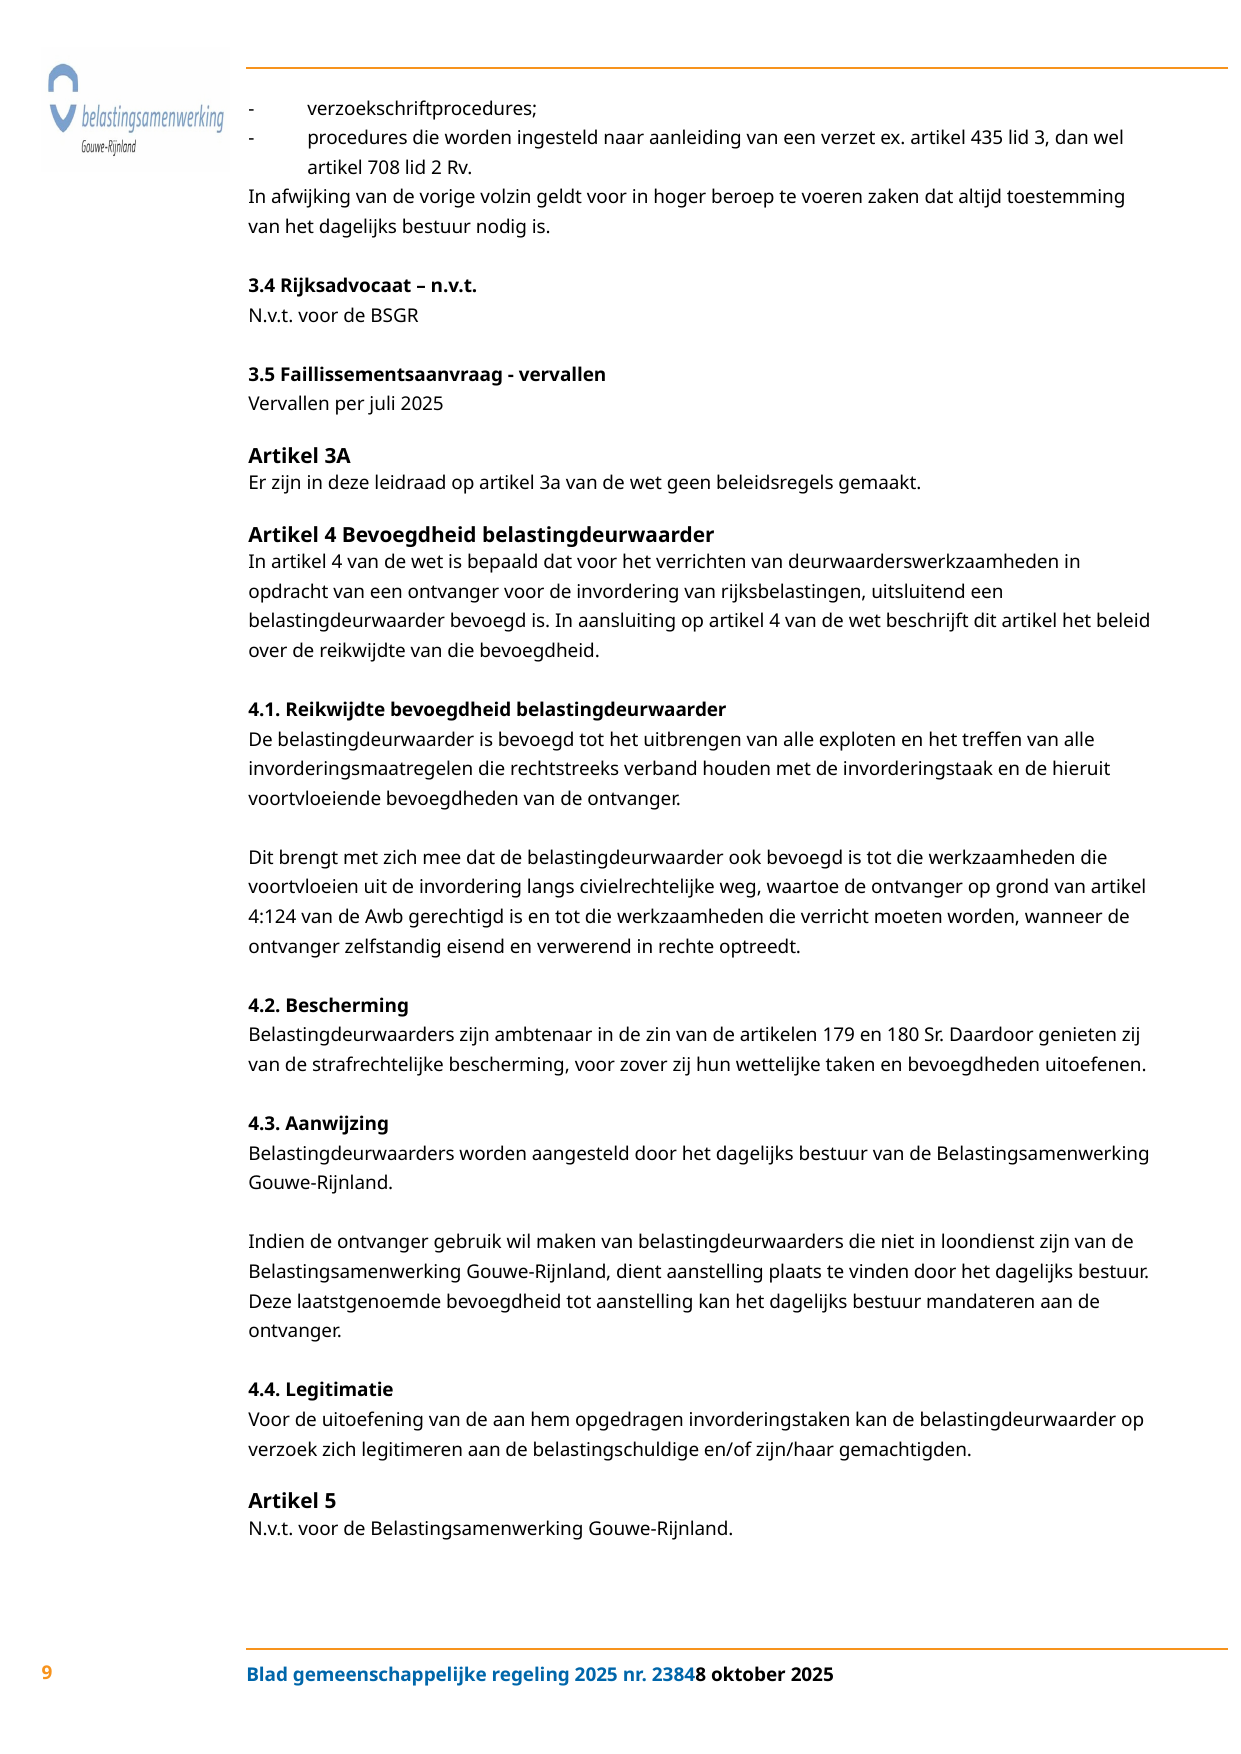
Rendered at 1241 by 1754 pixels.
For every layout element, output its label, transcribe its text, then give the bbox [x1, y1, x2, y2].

list procedures die worden ingesteld naar aanleiding van een verzet ex. artikel 435 lid 3, dan wel artikel 708 lid 2 Rv. [248, 124, 1152, 180]
text Voor de uitoefening van de aan hem opgedragen invorderingstaken kan de belastingdeurwaarder op verzoek zich legitimeren aan de belastingschuldige en/of zijn/haar gemachtigden. [248, 1406, 1152, 1462]
picture [41, 47, 231, 172]
text Dit brengt met zich mee dat de belastingdeurwaarder ook bevoegd is tot die werkzaamheden die voortvloeien uit de invordering langs civielrechtelijke weg, waartoe de ontvanger op grond van artikel 4:124 van de Awb gerechtigd is en tot die werkzaamheden die verricht moeten worden, wanneer de ontvanger zelfstandig eisend en verwerend in rechte optreedt. [248, 844, 1152, 959]
text Artikel 5 [248, 1486, 1152, 1515]
text Er zijn in deze leidraad op artikel 3a van de wet geen beleidsregels gemaakt. [248, 469, 1152, 495]
text Belastingdeurwaarders worden aangesteld door het dagelijks bestuur van de Belastingsamenwerking Gouwe-Rijnland. [248, 1140, 1152, 1195]
text Vervallen per juli 2025 [248, 391, 1152, 416]
text Indien de ontvanger gebruik wil maken van belastingdeurwaarders die niet in loondienst zijn van de Belastingsamenwerking Gouwe-Rijnland, dient aanstelling plaats te vinden door het dagelijks bestuur. Deze laatstgenoemde bevoegdheid tot aanstelling kan het dagelijks bestuur mandateren aan de ontvanger. [248, 1229, 1152, 1343]
text 4.2. Bescherming [248, 992, 1152, 1018]
text 3.5 Faillissementsaanvraag - vervallen [248, 361, 1152, 387]
text Artikel 4 Bevoegdheid belastingdeurwaarder [248, 520, 1152, 548]
text N.v.t. voor de Belastingsamenwerking Gouwe-Rijnland. [248, 1515, 1152, 1540]
text 3.4 Rijksadvocaat – n.v.t. [248, 272, 1152, 298]
text 4.3. Aanwijzing [248, 1110, 1152, 1136]
text Belastingdeurwaarders zijn ambtenaar in de zin van de artikelen 179 en 180 Sr. Daardoor genieten zij van de strafrechtelijke bescherming, voor zover zij hun wettelijke taken en bevoegdheden uitoefenen. [248, 1022, 1152, 1077]
text N.v.t. voor de BSGR [248, 302, 1152, 328]
text De belastingdeurwaarder is bevoegd tot het uitbrengen van alle exploten en het treffen van alle invorderingsmaatregelen die rechtstreeks verband houden met de invorderingstaak en de hieruit voortvloeiende bevoegdheden van de ontvanger. [248, 726, 1152, 811]
text 4.1. Reikwijdte bevoegdheid belastingdeurwaarder [248, 696, 1152, 722]
list verzoekschriftprocedures; [248, 95, 1152, 121]
text 4.4. Legitimatie [248, 1377, 1152, 1402]
text In afwijking van de vorige volzin geldt voor in hoger beroep te voeren zaken dat altijd toestemming van het dagelijks bestuur nodig is. [248, 183, 1152, 239]
text In artikel 4 van de wet is bepaald dat voor het verrichten van deurwaarderswerkzaamheden in opdracht van een ontvanger voor de invordering van rijksbelastingen, uitsluitend een belastingdeurwaarder bevoegd is. In aansluiting op artikel 4 van de wet beschrijft dit artikel het beleid over de reikwijdte van die bevoegdheid. [248, 548, 1152, 663]
text Artikel 3A [248, 441, 1152, 469]
